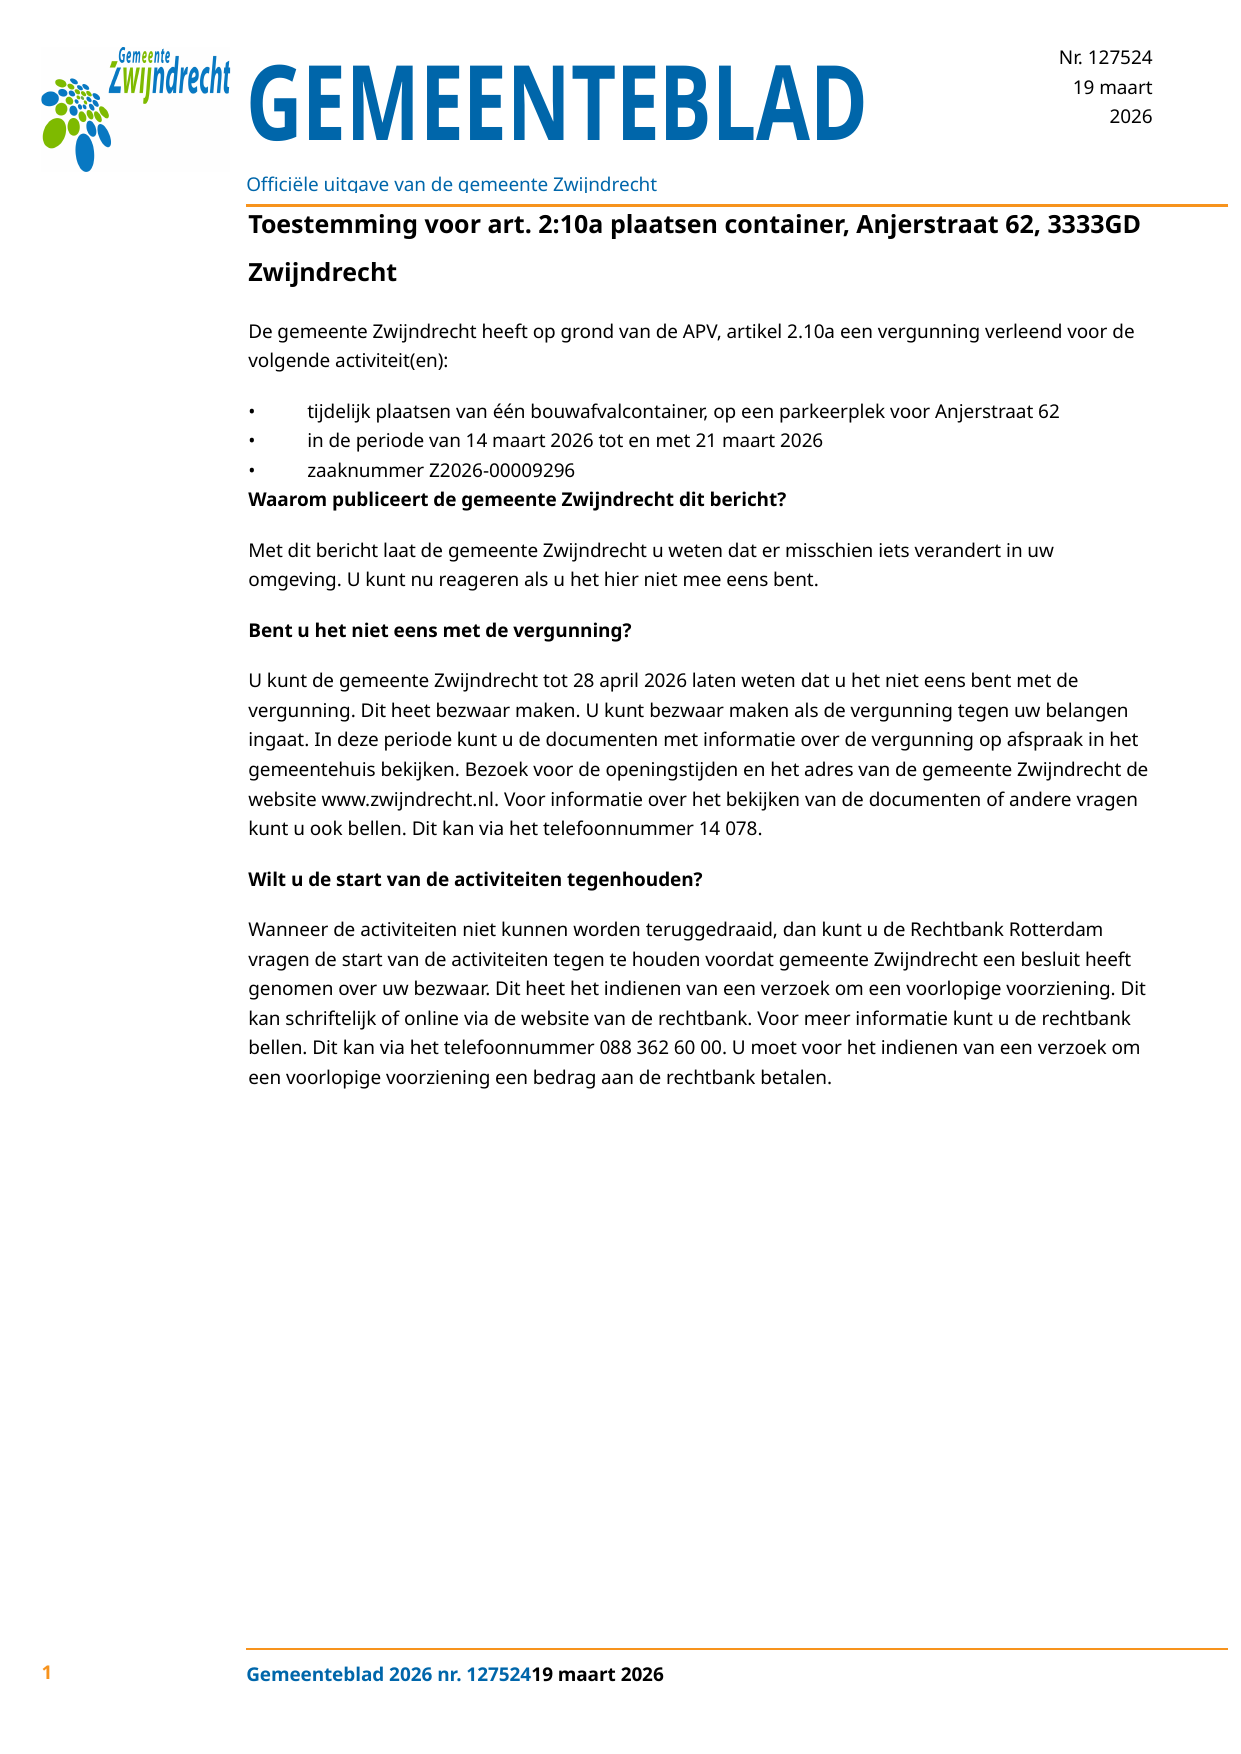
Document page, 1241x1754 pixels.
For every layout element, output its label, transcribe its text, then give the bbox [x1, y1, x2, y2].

list in de periode van 14 maart 2026 tot en met 21 maart 2026 [248, 427, 1152, 453]
picture [41, 47, 231, 172]
text Wanneer de activiteiten niet kunnen worden teruggedraaid, dan kunt u de Rechtbank Rotterdam vragen de start van de activiteiten tegen te houden voordat gemeente Zwijndrecht een besluit heeft genomen over uw bezwaar. Dit heet het indienen van een verzoek om een voorlopige voorziening. Dit kan schriftelijk of online via de website van de rechtbank. Voor meer informatie kunt u de rechtbank bellen. Dit kan via het telefoonnummer 088 362 60 00. U moet voor het indienen van een verzoek om een voorlopige voorziening een bedrag aan de rechtbank betalen. [248, 916, 1152, 1090]
text Bent u het niet eens met de vergunning? [248, 617, 1152, 643]
text Wilt u de start van de activiteiten tegenhouden? [248, 866, 1152, 892]
text De gemeente Zwijndrecht heeft op grond van de APV, artikel 2.10a een vergunning verleend voor de volgende activiteit(en): [248, 318, 1152, 373]
text Met dit bericht laat de gemeente Zwijndrecht u weten dat er misschien iets verandert in uw omgeving. U kunt nu reageren als u het hier niet mee eens bent. [248, 537, 1152, 592]
list tijdelijk plaatsen van één bouwafvalcontainer, op een parkeerplek voor Anjerstraat 62 [248, 398, 1152, 424]
text U kunt de gemeente Zwijndrecht tot 28 april 2026 laten weten dat u het niet eens bent met de vergunning. Dit heet bezwaar maken. U kunt bezwaar maken als de vergunning tegen uw belangen ingaat. In deze periode kunt u de documenten met informatie over de vergunning op afspraak in het gemeentehuis bekijken. Bezoek voor de openingstijden en het adres van de gemeente Zwijndrecht de website www.zwijndrecht.nl. Voor informatie over het bekijken van de documenten of andere vragen kunt u ook bellen. Dit kan via het telefoonnummer 14 078. [248, 667, 1152, 841]
list zaaknummer Z2026-00009296 [248, 457, 1152, 483]
text Toestemming voor art. 2:10a plaatsen container, Anjerstraat 62, 3333GD Zwijndrecht [248, 207, 1152, 288]
text Waarom publiceert de gemeente Zwijndrecht dit bericht? [248, 487, 1152, 512]
